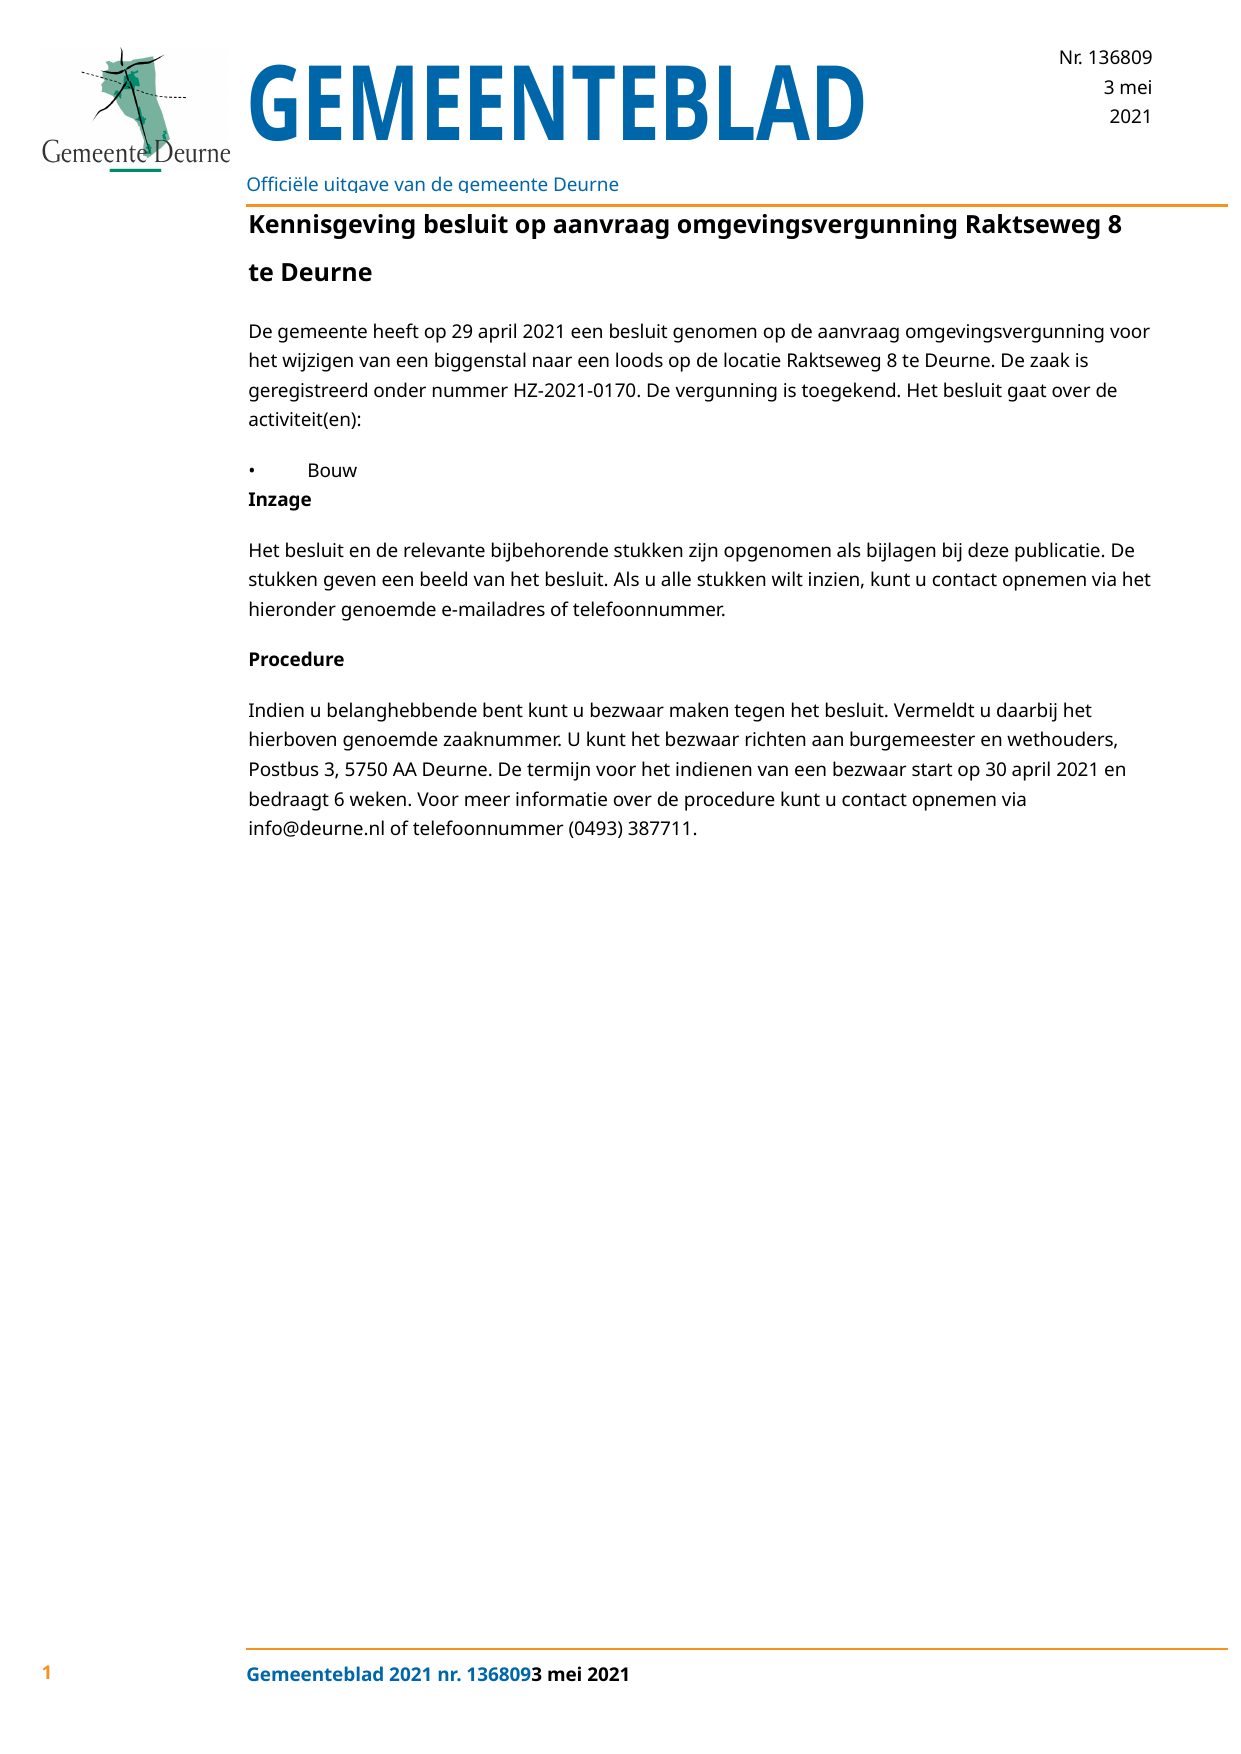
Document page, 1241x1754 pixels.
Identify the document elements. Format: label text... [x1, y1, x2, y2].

picture [41, 47, 231, 172]
text Het besluit en de relevante bijbehorende stukken zijn opgenomen als bijlagen bij deze publicatie. De stukken geven een beeld van het besluit. Als u alle stukken wilt inzien, kunt u contact opnemen via het hieronder genoemde e-mailadres of telefoonnummer. [248, 537, 1152, 622]
text Inzage [248, 487, 1152, 512]
text Kennisgeving besluit op aanvraag omgevingsvergunning Raktseweg 8 te Deurne [248, 207, 1152, 288]
list Bouw [248, 457, 1152, 483]
text Indien u belanghebbende bent kunt u bezwaar maken tegen het besluit. Vermeldt u daarbij het hierboven genoemde zaaknummer. U kunt het bezwaar richten aan burgemeester en wethouders, Postbus 3, 5750 AA Deurne. De termijn voor het indienen van een bezwaar start op 30 april 2021 en bedraagt 6 weken. Voor meer informatie over de procedure kunt u contact opnemen via info@deurne.nl of telefoonnummer (0493) 387711. [248, 697, 1152, 841]
text Procedure [248, 647, 1152, 672]
text De gemeente heeft op 29 april 2021 een besluit genomen op de aanvraag omgevingsvergunning voor het wijzigen van een biggenstal naar een loods op de locatie Raktseweg 8 te Deurne. De zaak is geregistreerd onder nummer HZ-2021-0170. De vergunning is toegekend. Het besluit gaat over de activiteit(en): [248, 318, 1152, 432]
